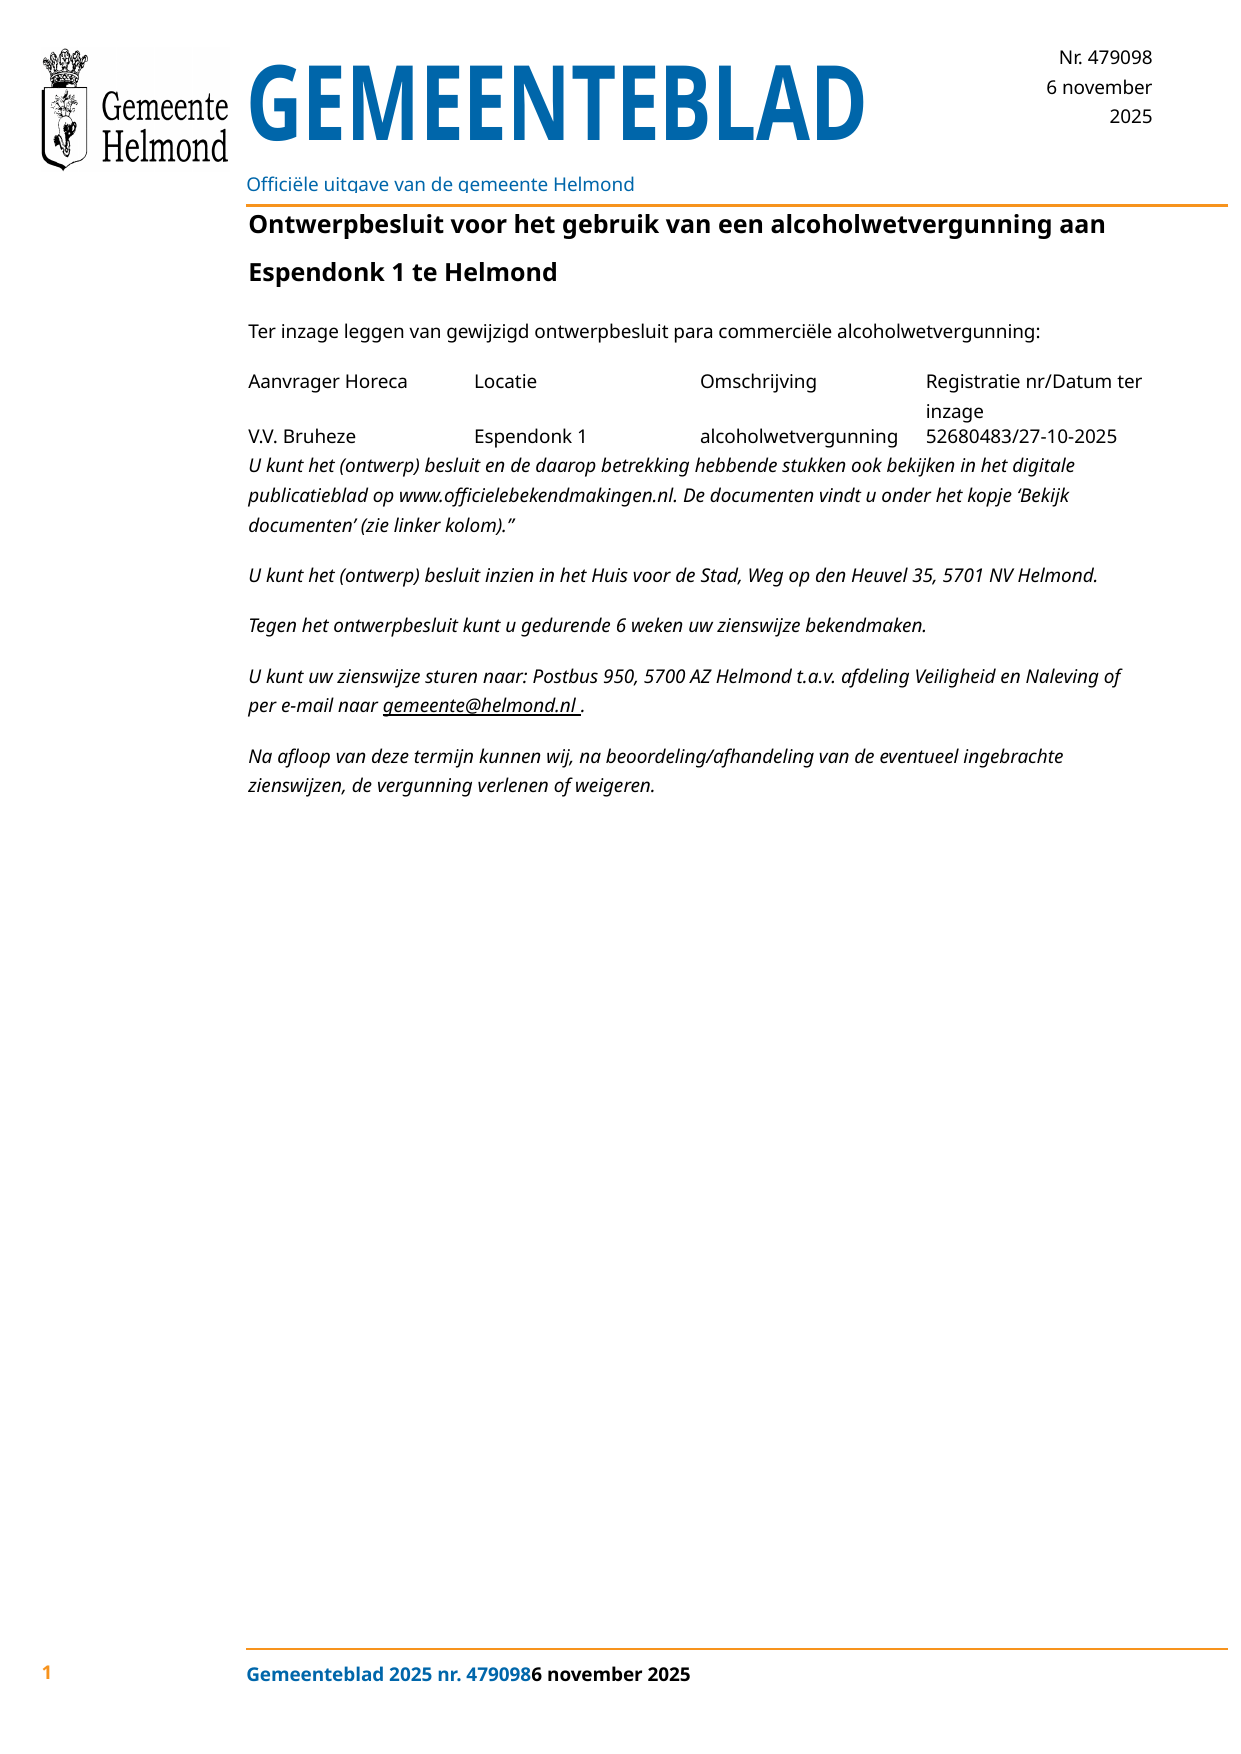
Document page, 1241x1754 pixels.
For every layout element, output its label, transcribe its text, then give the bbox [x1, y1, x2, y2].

table_cell V.V. Bruheze [248, 424, 474, 449]
text U kunt het (ontwerp) besluit inzien in het Huis voor de Stad, Weg op den Heuvel 35, 5701 NV Helmond. [248, 562, 1152, 588]
table_header Locatie [474, 369, 700, 424]
table_cell alcoholwetvergunning [700, 424, 926, 449]
text Na afloop van deze termijn kunnen wij, na beoordeling/afhandeling van de eventueel ingebrachte zienswijzen, de vergunning verlenen of weigeren. [248, 743, 1152, 798]
table_header Aanvrager Horeca [248, 369, 474, 424]
table_cell 52680483/27-10-2025 [926, 424, 1152, 449]
text U kunt het (ontwerp) besluit en de daarop betrekking hebbende stukken ook bekijken in het digitale publicatieblad op www.officielebekendmakingen.nl. De documenten vindt u onder het kopje ‘Bekijk documenten’ (zie linker kolom).” [248, 453, 1152, 538]
table_cell Espendonk 1 [474, 424, 700, 449]
picture [41, 47, 231, 172]
table_header Registratie nr/Datum ter inzage [926, 369, 1152, 424]
text Tegen het ontwerpbesluit kunt u gedurende 6 weken uw zienswijze bekendmaken. [248, 613, 1152, 638]
table_header Omschrijving [700, 369, 926, 424]
text Ter inzage leggen van gewijzigd ontwerpbesluit para commerciële alcoholwetvergunning: [248, 318, 1152, 344]
text U kunt uw zienswijze sturen naar: Postbus 950, 5700 AZ Helmond t.a.v. afdeling Veiligheid en Naleving of per e-mail naar gemeente@helmond.nl . [248, 663, 1152, 718]
text Ontwerpbesluit voor het gebruik van een alcoholwetvergunning aan Espendonk 1 te Helmond [248, 207, 1152, 288]
